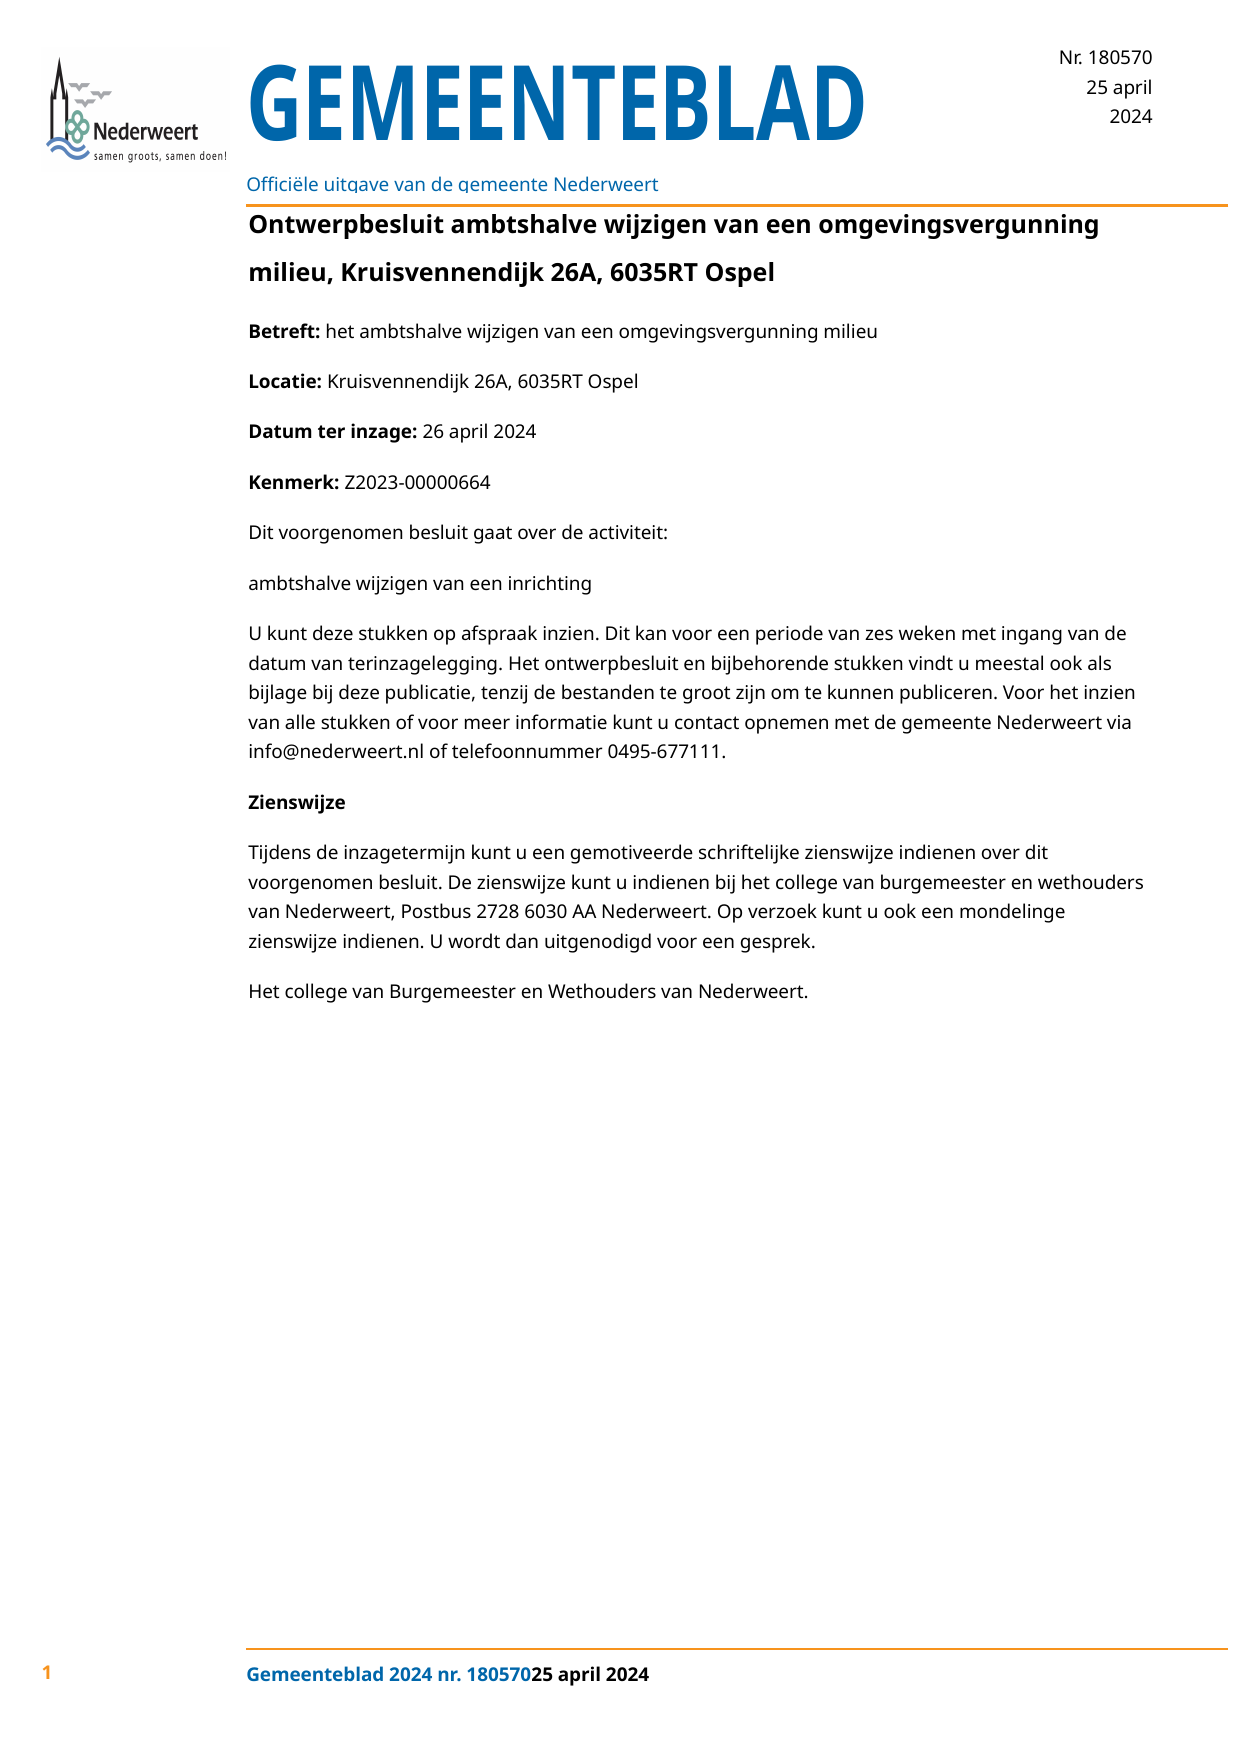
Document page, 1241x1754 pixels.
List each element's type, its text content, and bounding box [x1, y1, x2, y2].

picture [41, 47, 231, 172]
text Locatie: Kruisvennendijk 26A, 6035RT Ospel [248, 368, 1152, 394]
text Ontwerpbesluit ambtshalve wijzigen van een omgevingsvergunning milieu, Kruisvennendijk 26A, 6035RT Ospel [248, 207, 1152, 288]
text Tijdens de inzagetermijn kunt u een gemotiveerde schriftelijke zienswijze indienen over dit voorgenomen besluit. De zienswijze kunt u indienen bij het college van burgemeester en wethouders van Nederweert, Postbus 2728 6030 AA Nederweert. Op verzoek kunt u ook een mondelinge zienswijze indienen. U wordt dan uitgenodigd voor een gesprek. [248, 839, 1152, 954]
text Het college van Burgemeester en Wethouders van Nederweert. [248, 979, 1152, 1004]
text Datum ter inzage: 26 april 2024 [248, 419, 1152, 444]
text U kunt deze stukken op afspraak inzien. Dit kan voor een periode van zes weken met ingang van de datum van terinzagelegging. Het ontwerpbesluit en bijbehorende stukken vindt u meestal ook als bijlage bij deze publicatie, tenzij de bestanden te groot zijn om te kunnen publiceren. Voor het inzien van alle stukken of voor meer informatie kunt u contact opnemen met de gemeente Nederweert via info@nederweert.nl of telefoonnummer 0495-677111. [248, 620, 1152, 764]
text Dit voorgenomen besluit gaat over de activiteit: [248, 519, 1152, 545]
text Zienswijze [248, 789, 1152, 815]
text ambtshalve wijzigen van een inrichting [248, 570, 1152, 596]
text Kenmerk: Z2023-00000664 [248, 469, 1152, 495]
text Betreft: het ambtshalve wijzigen van een omgevingsvergunning milieu [248, 318, 1152, 344]
